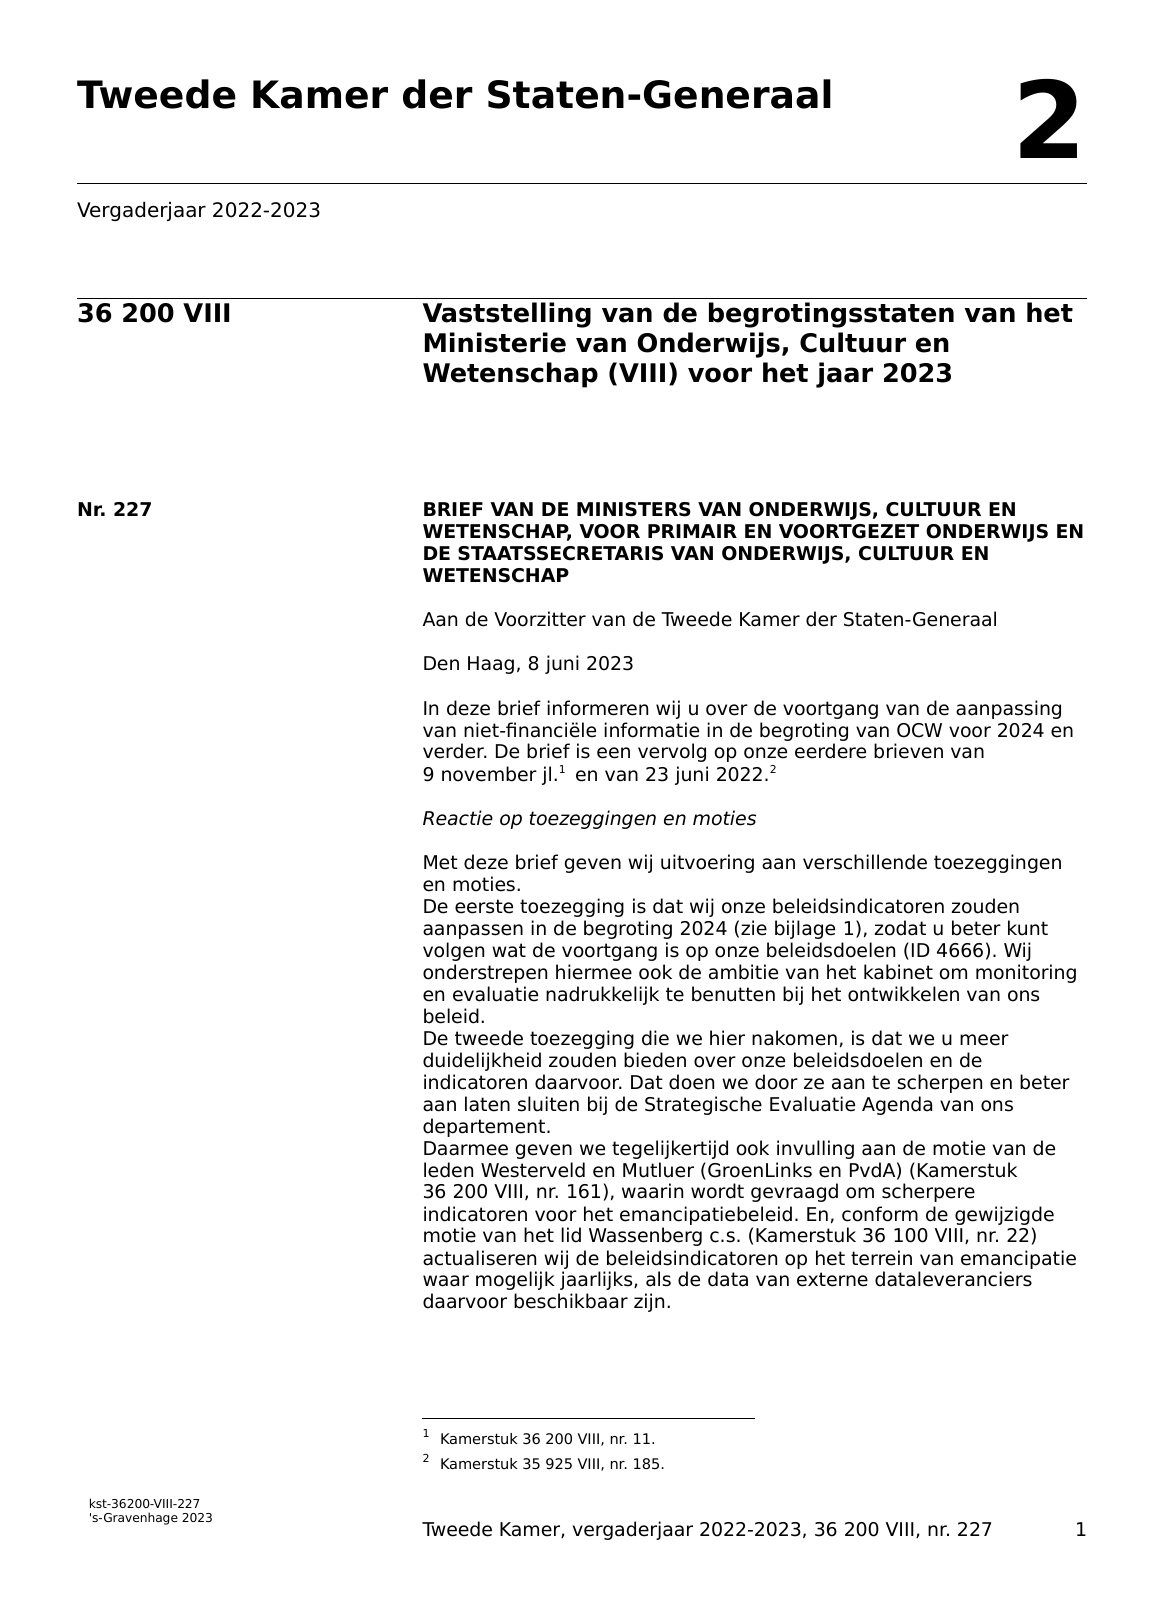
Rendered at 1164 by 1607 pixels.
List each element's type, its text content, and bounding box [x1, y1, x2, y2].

text De tweede toezegging die we hier nakomen, is dat we u meer duidelijkheid zouden bieden over onze beleidsdoelen en de indicatoren daarvoor. Dat doen we door ze aan te scherpen en beter aan laten sluiten bij de Strategische Evaluatie Agenda van ons departement. [422, 1028, 1087, 1137]
text Den Haag, 8 juni 2023 [422, 653, 1087, 675]
text Kamerstuk 36 200 VIII, nr. 11. [422, 1427, 1087, 1449]
text kst-36200-VIII-227 [88, 1497, 323, 1511]
subtitle 36 200 VIII Vaststelling van de begrotingsstaten van het Ministerie van Onderwijs, Cultuur en Wetenschap (VIII) voor het jaar 2023 [77, 299, 1087, 388]
text Met deze brief geven wij uitvoering aan verschillende toezeggingen en moties. [422, 852, 1087, 896]
table_cell Vergaderjaar 2022-2023 [77, 184, 1087, 298]
subtitle Reactie op toezeggingen en moties [422, 808, 1087, 829]
text 's-Gravenhage 2023 [88, 1511, 323, 1525]
text Kamerstuk 35 925 VIII, nr. 185. [422, 1452, 1087, 1474]
table_header Tweede Kamer der Staten-Generaal [77, 59, 886, 183]
text In deze brief informeren wij u over de voortgang van de aanpassing van niet-financiële informatie in de begroting van OCW voor 2024 en verder. De brief is een vervolg op onze eerdere brieven van 9 november jl. en van 23 juni 2022. [422, 697, 1087, 785]
text Aan de Voorzitter van de Tweede Kamer der Staten-Generaal [422, 609, 1087, 631]
table_header 2 [886, 59, 1087, 183]
text De eerste toezegging is dat wij onze beleidsindicatoren zouden aanpassen in de begroting 2024 (zie bijlage 1), zodat u beter kunt volgen wat de voortgang is op onze beleidsdoelen (ID 4666). Wij onderstrepen hiermee ook de ambitie van het kabinet om monitoring en evaluatie nadrukkelijk te benutten bij het ontwikkelen van ons beleid. [422, 896, 1087, 1028]
text Daarmee geven we tegelijkertijd ook invulling aan de motie van de leden Westerveld en Mutluer (GroenLinks en PvdA) (Kamerstuk 36 200 VIII, nr. 161), waarin wordt gevraagd om scherpere indicatoren voor het emancipatiebeleid. En, conform de gewijzigde motie van het lid Wassenberg c.s. (Kamerstuk 36 100 VIII, nr. 22) actualiseren wij de beleidsindicatoren op het terrein van emancipatie waar mogelijk jaarlijks, als de data van externe dataleveranciers daarvoor beschikbaar zijn. [422, 1137, 1087, 1313]
subtitle Nr. 227 BRIEF VAN DE MINISTERS VAN ONDERWIJS, CULTUUR EN WETENSCHAP, VOOR PRIMAIR EN VOORTGEZET ONDERWIJS EN DE STAATSSECRETARIS VAN ONDERWIJS, CULTUUR EN WETENSCHAP [77, 499, 1087, 587]
